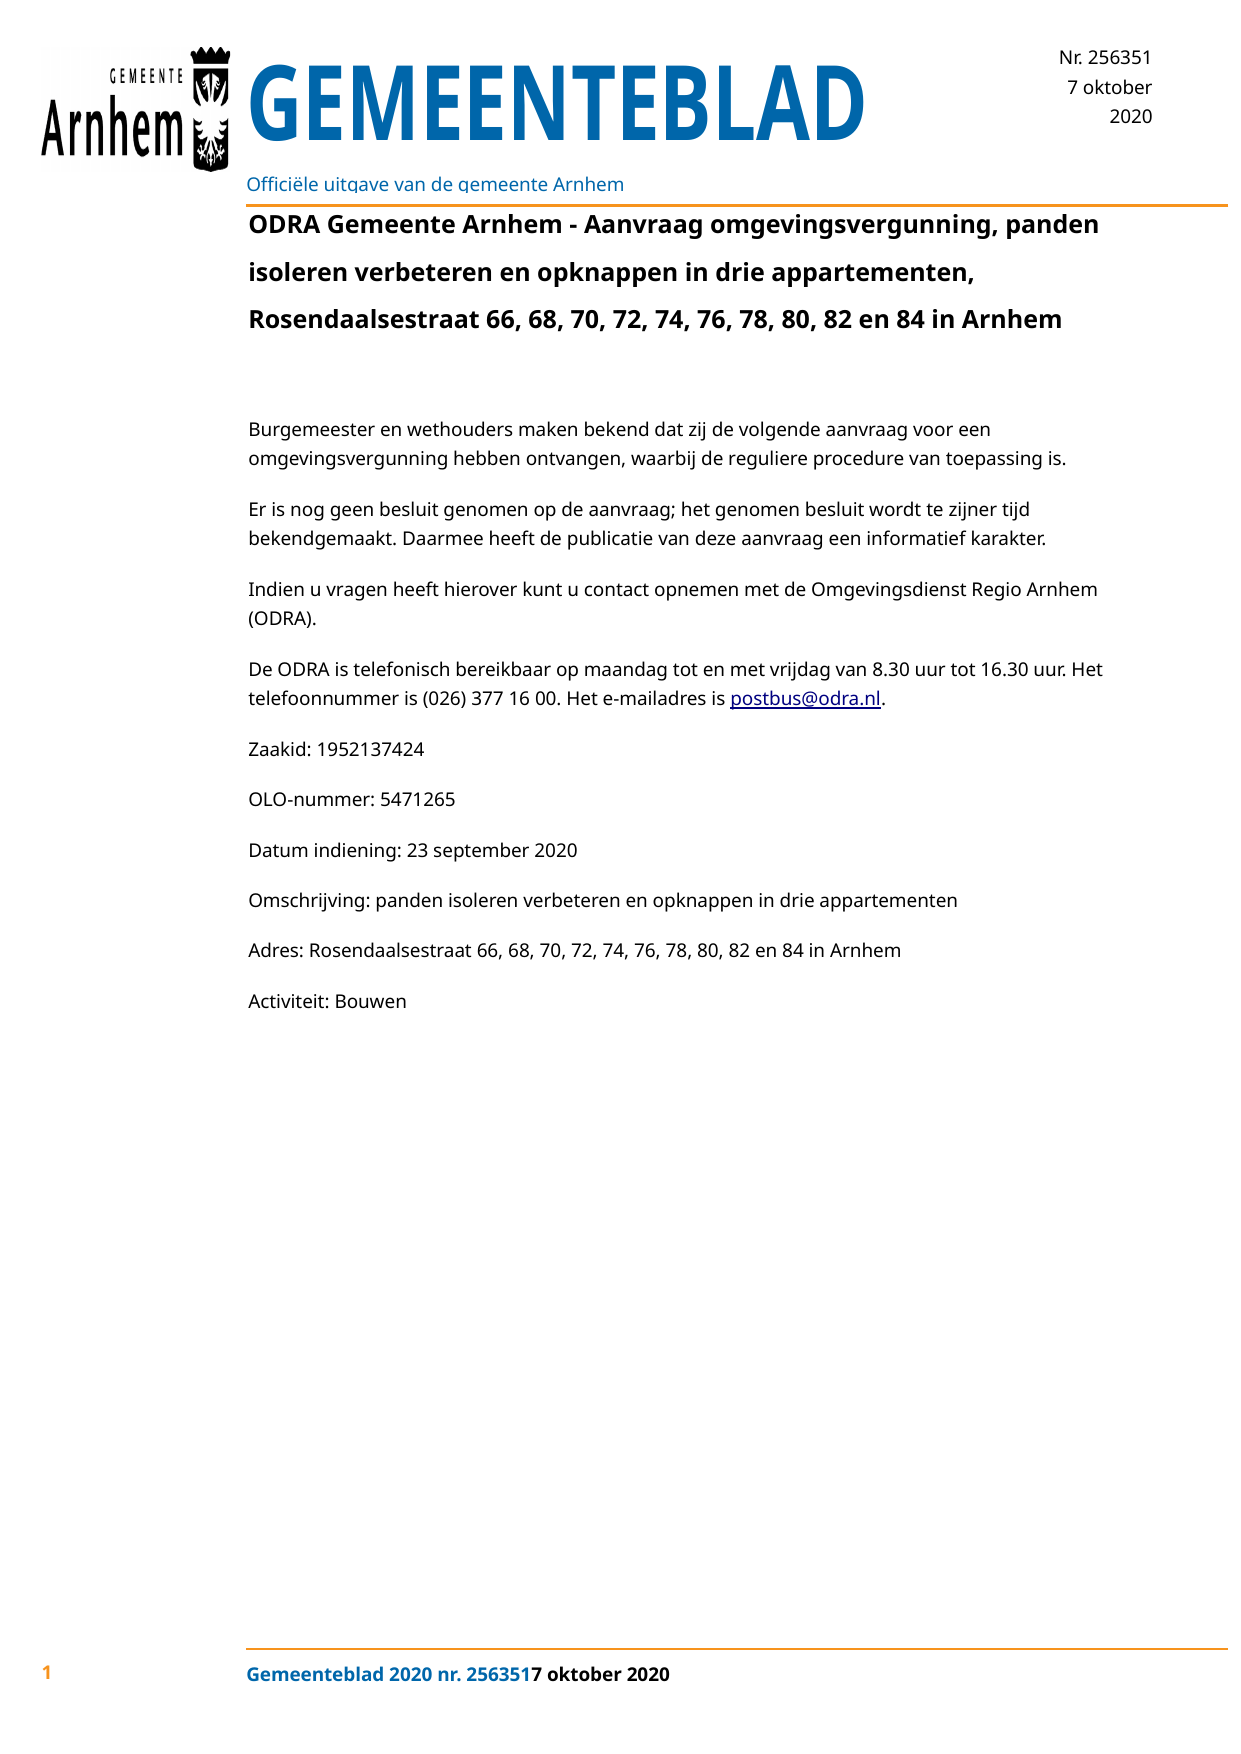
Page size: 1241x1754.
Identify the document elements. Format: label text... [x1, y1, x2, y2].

text ODRA Gemeente Arnhem - Aanvraag omgevingsvergunning, panden isoleren verbeteren en opknappen in drie appartementen, Rosendaalsestraat 66, 68, 70, 72, 74, 76, 78, 80, 82 en 84 in Arnhem [248, 207, 1152, 336]
text Activiteit: Bouwen [248, 988, 1152, 1014]
picture [41, 47, 231, 172]
text Er is nog geen besluit genomen op de aanvraag; het genomen besluit wordt te zijner tijd bekendgemaakt. Daarmee heeft de publicatie van deze aanvraag een informatief karakter. [248, 496, 1152, 551]
text Indien u vragen heeft hierover kunt u contact opnemen met de Omgevingsdienst Regio Arnhem (ODRA). [248, 576, 1152, 631]
text Burgemeester en wethouders maken bekend dat zij de volgende aanvraag voor een omgevingsvergunning hebben ontvangen, waarbij de reguliere procedure van toepassing is. [248, 416, 1152, 471]
text Omschrijving: panden isoleren verbeteren en opknappen in drie appartementen [248, 887, 1152, 913]
text Adres: Rosendaalsestraat 66, 68, 70, 72, 74, 76, 78, 80, 82 en 84 in Arnhem [248, 938, 1152, 963]
text De ODRA is telefonisch bereikbaar op maandag tot en met vrijdag van 8.30 uur tot 16.30 uur. Het telefoonnummer is (026) 377 16 00. Het e-mailadres is postbus@odra.nl. [248, 656, 1152, 711]
text Zaakid: 1952137424 [248, 736, 1152, 762]
text Datum indiening: 23 september 2020 [248, 837, 1152, 862]
text OLO-nummer: 5471265 [248, 786, 1152, 812]
